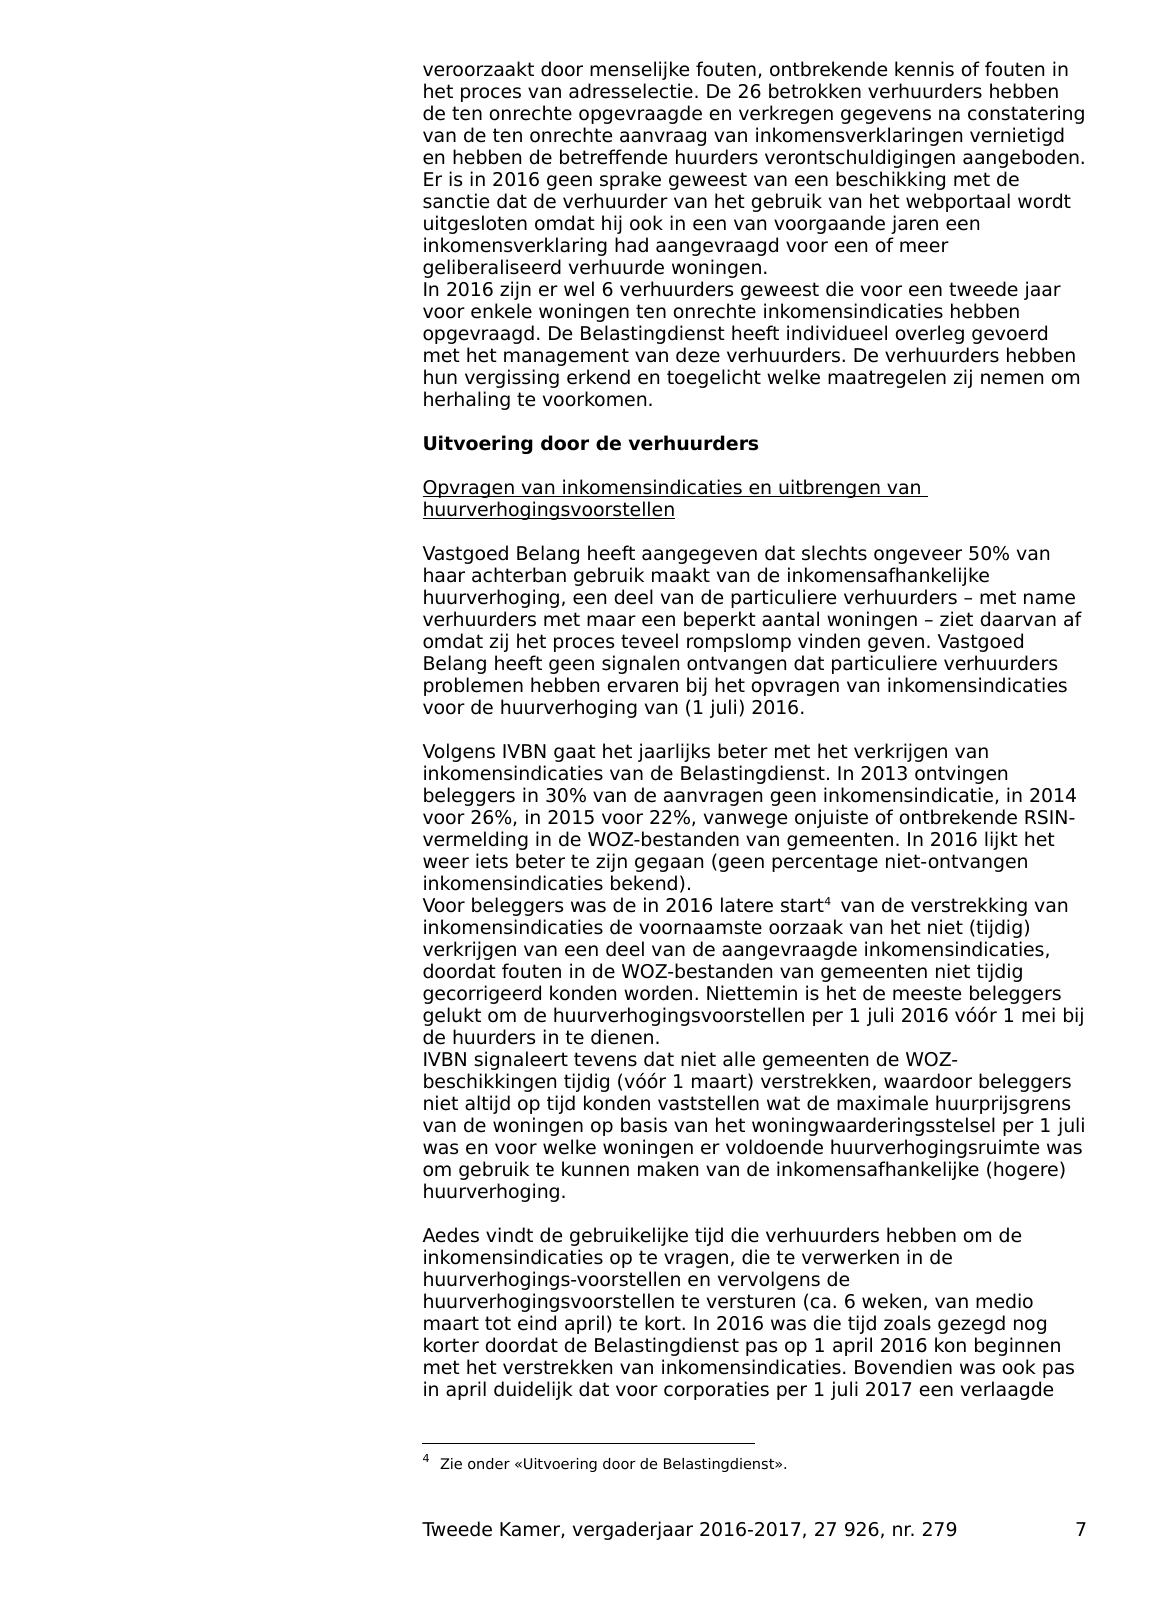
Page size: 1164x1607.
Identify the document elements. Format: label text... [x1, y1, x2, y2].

text veroorzaakt door menselijke fouten, ontbrekende kennis of fouten in het proces van adresselectie. De 26 betrokken verhuurders hebben de ten onrechte opgevraagde en verkregen gegevens na constatering van de ten onrechte aanvraag van inkomensverklaringen vernietigd en hebben de betreffende huurders verontschuldigingen aangeboden. [422, 59, 1087, 169]
text IVBN signaleert tevens dat niet alle gemeenten de WOZ-beschikkingen tijdig (vóór 1 maart) verstrekken, waardoor beleggers niet altijd op tijd konden vaststellen wat de maximale huurprijsgrens van de woningen op basis van het woningwaarderingsstelsel per 1 juli was en voor welke woningen er voldoende huurverhogingsruimte was om gebruik te kunnen maken van de inkomensafhankelijke (hogere) huurverhoging. [422, 1049, 1087, 1203]
text Vastgoed Belang heeft aangegeven dat slechts ongeveer 50% van haar achterban gebruik maakt van de inkomensafhankelijke huurverhoging, een deel van de particuliere verhuurders – met name verhuurders met maar een beperkt aantal woningen – ziet daarvan af omdat zij het proces teveel rompslomp vinden geven. Vastgoed Belang heeft geen signalen ontvangen dat particuliere verhuurders problemen hebben ervaren bij het opvragen van inkomensindicaties voor de huurverhoging van (1 juli) 2016. [422, 543, 1087, 719]
text Volgens IVBN gaat het jaarlijks beter met het verkrijgen van inkomensindicaties van de Belastingdienst. In 2013 ontvingen beleggers in 30% van de aanvragen geen inkomensindicatie, in 2014 voor 26%, in 2015 voor 22%, vanwege onjuiste of ontbrekende RSIN-vermelding in de WOZ-bestanden van gemeenten. In 2016 lijkt het weer iets beter te zijn gegaan (geen percentage niet-ontvangen inkomensindicaties bekend). [422, 741, 1087, 895]
text Er is in 2016 geen sprake geweest van een beschikking met de sanctie dat de verhuurder van het gebruik van het webportaal wordt uitgesloten omdat hij ook in een van voorgaande jaren een inkomensverklaring had aangevraagd voor een of meer geliberaliseerd verhuurde woningen. [422, 169, 1087, 279]
text Aedes vindt de gebruikelijke tijd die verhuurders hebben om de inkomensindicaties op te vragen, die te verwerken in de huurverhogings-voorstellen en vervolgens de huurverhogingsvoorstellen te versturen (ca. 6 weken, van medio maart tot eind april) te kort. In 2016 was die tijd zoals gezegd nog korter doordat de Belastingdienst pas op 1 april 2016 kon beginnen met het verstrekken van inkomensindicaties. Bovendien was ook pas in april duidelijk dat voor corporaties per 1 juli 2017 een verlaagde [422, 1225, 1087, 1401]
text Zie onder «Uitvoering door de Belastingdienst». [422, 1452, 1087, 1474]
text In 2016 zijn er wel 6 verhuurders geweest die voor een tweede jaar voor enkele woningen ten onrechte inkomensindicaties hebben opgevraagd. De Belastingdienst heeft individueel overleg gevoerd met het management van deze verhuurders. De verhuurders hebben hun vergissing erkend en toegelicht welke maatregelen zij nemen om herhaling te voorkomen. [422, 279, 1087, 411]
subtitle Uitvoering door de verhuurders [422, 433, 1087, 455]
subtitle Opvragen van inkomensindicaties en uitbrengen van huurverhogingsvoorstellen [422, 477, 1087, 521]
text Voor beleggers was de in 2016 latere start van de verstrekking van inkomensindicaties de voornaamste oorzaak van het niet (tijdig) verkrijgen van een deel van de aangevraagde inkomensindicaties, doordat fouten in de WOZ-bestanden van gemeenten niet tijdig gecorrigeerd konden worden. Niettemin is het de meeste beleggers gelukt om de huurverhogingsvoorstellen per 1 juli 2016 vóór 1 mei bij de huurders in te dienen. [422, 895, 1087, 1049]
